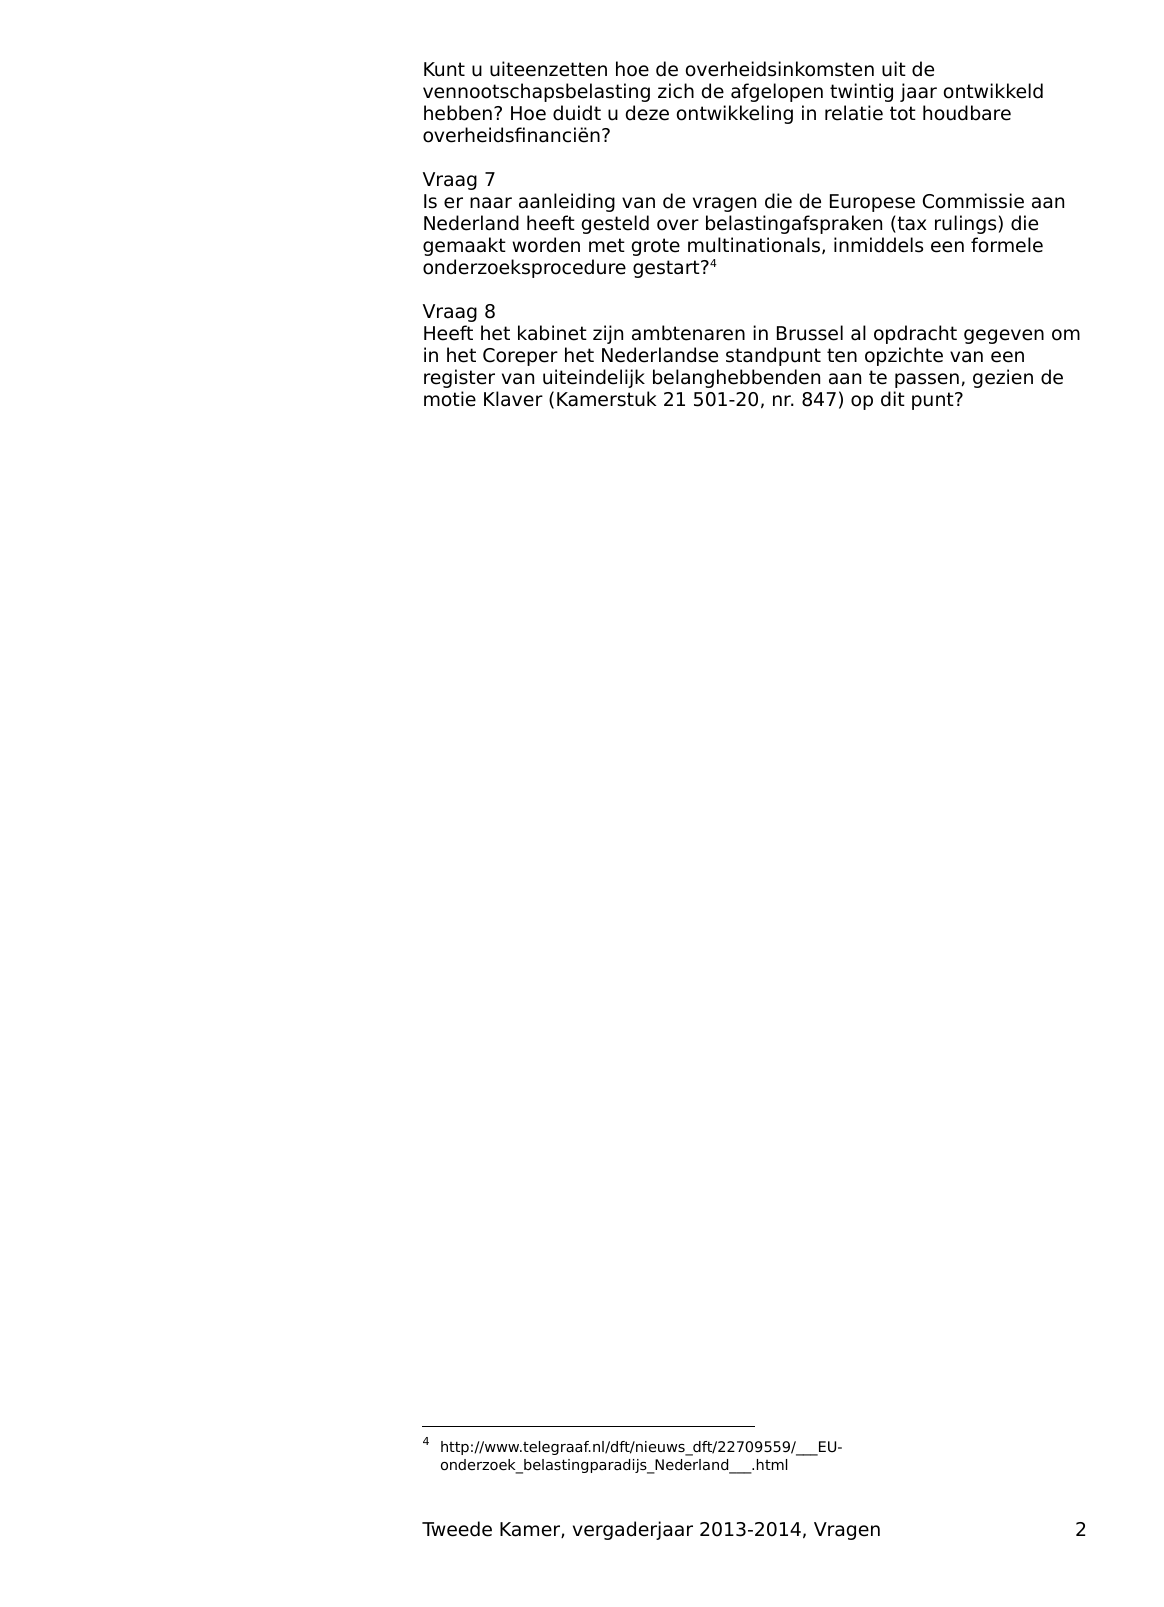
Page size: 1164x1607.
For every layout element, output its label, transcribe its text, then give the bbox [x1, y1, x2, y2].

text Heeft het kabinet zijn ambtenaren in Brussel al opdracht gegeven om in het Coreper het Nederlandse standpunt ten opzichte van een register van uiteindelijk belanghebbenden aan te passen, gezien de motie Klaver (Kamerstuk 21 501-20, nr. 847) op dit punt? [422, 323, 1087, 411]
text Vraag 7 [422, 169, 1087, 191]
text Is er naar aanleiding van de vragen die de Europese Commissie aan Nederland heeft gesteld over belastingafspraken (tax rulings) die gemaakt worden met grote multinationals, inmiddels een formele onderzoeksprocedure gestart? [422, 191, 1087, 279]
text http://www.telegraaf.nl/dft/nieuws_dft/22709559/___EU-onderzoek_belastingparadijs_Nederland___.html [422, 1435, 1087, 1474]
text Vraag 8 [422, 301, 1087, 323]
text Kunt u uiteenzetten hoe de overheidsinkomsten uit de vennootschapsbelasting zich de afgelopen twintig jaar ontwikkeld hebben? Hoe duidt u deze ontwikkeling in relatie tot houdbare overheidsfinanciën? [422, 59, 1087, 147]
